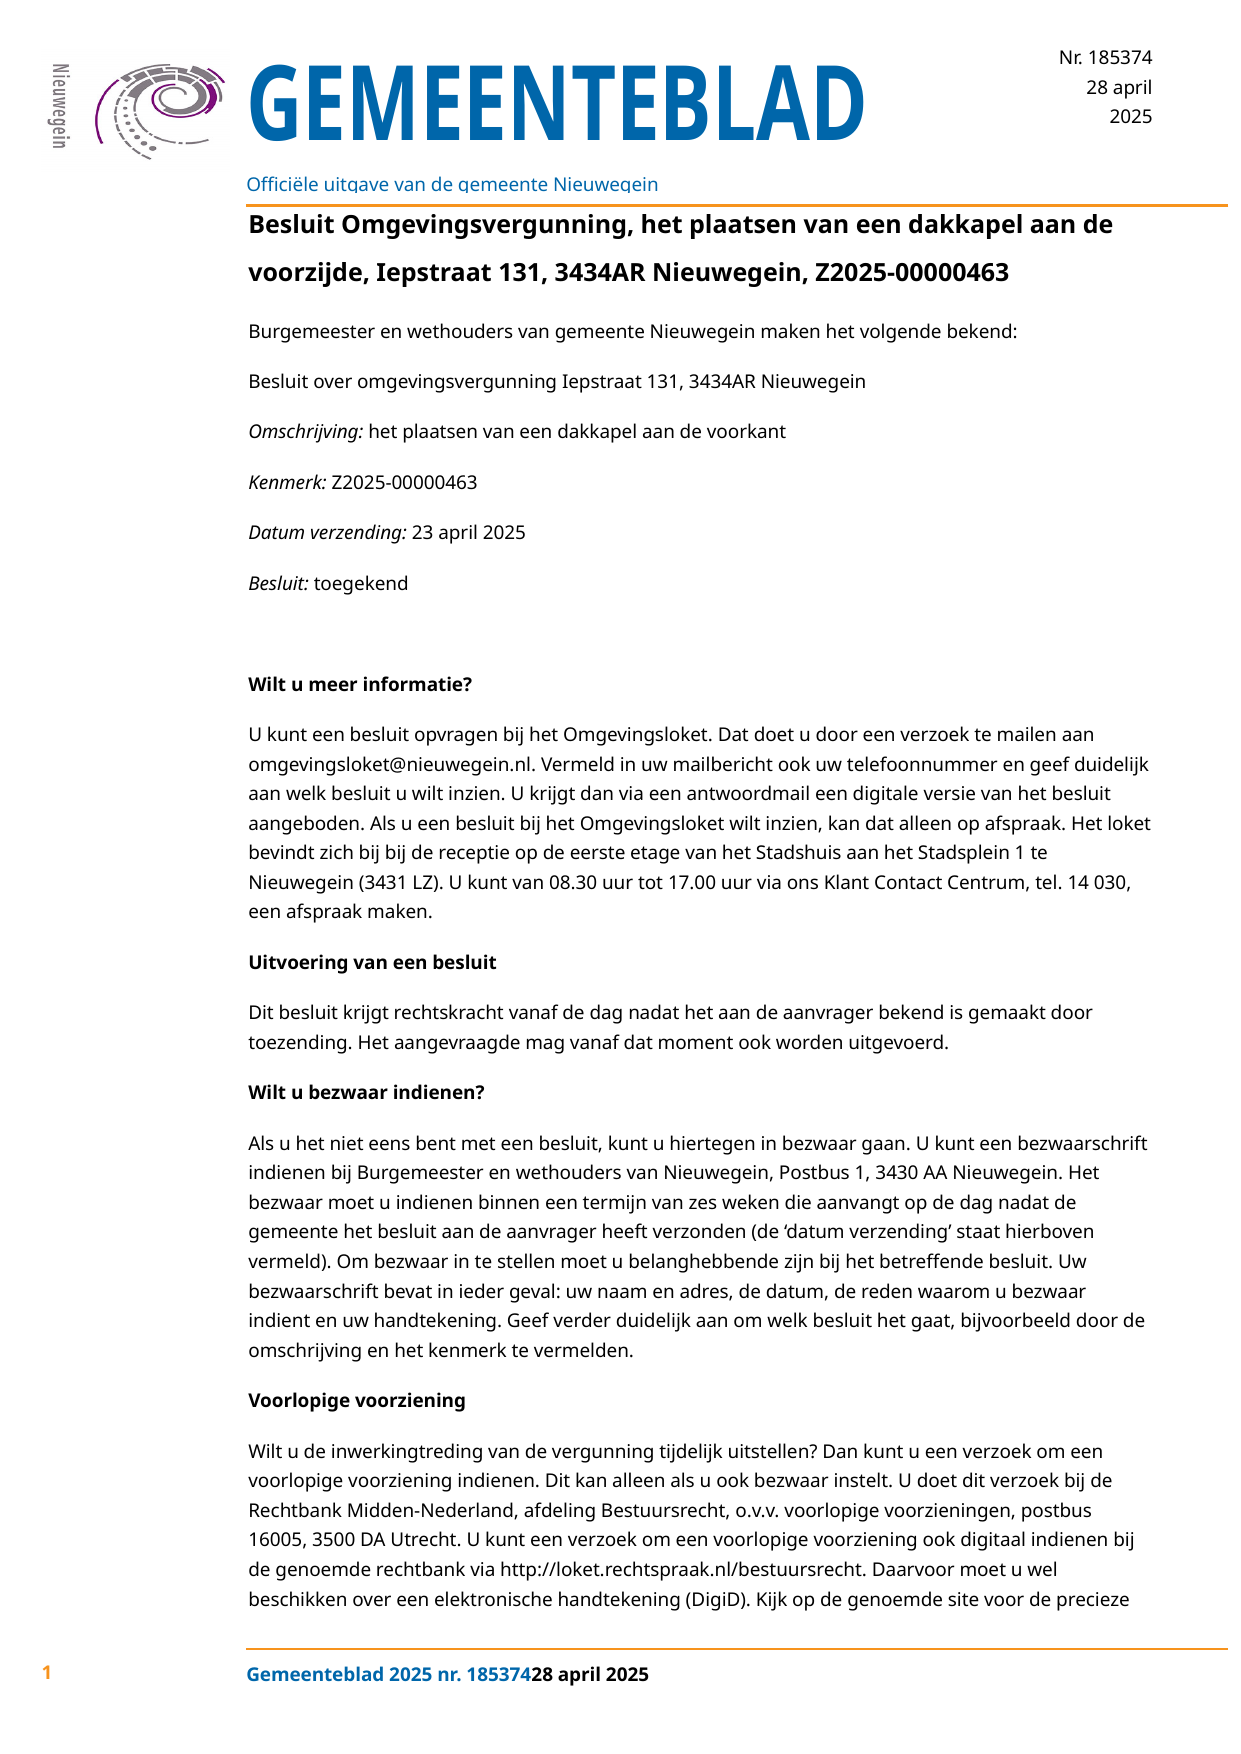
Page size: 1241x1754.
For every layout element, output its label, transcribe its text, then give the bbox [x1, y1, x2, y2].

text Dit besluit krijgt rechtskracht vanaf de dag nadat het aan de aanvrager bekend is gemaakt door toezending. Het aangevraagde mag vanaf dat moment ook worden uitgevoerd. [248, 999, 1152, 1055]
text Omschrijving: het plaatsen van een dakkapel aan de voorkant [248, 419, 1152, 444]
text Uitvoering van een besluit [248, 949, 1152, 975]
text U kunt een besluit opvragen bij het Omgevingsloket. Dat doet u door een verzoek te mailen aan omgevingsloket@nieuwegein.nl. Vermeld in uw mailbericht ook uw telefoonnummer en geef duidelijk aan welk besluit u wilt inzien. U krijgt dan via een antwoordmail een digitale versie van het besluit aangeboden. Als u een besluit bij het Omgevingsloket wilt inzien, kan dat alleen op afspraak. Het loket bevindt zich bij bij de receptie op de eerste etage van het Stadshuis aan het Stadsplein 1 te Nieuwegein (3431 LZ). U kunt van 08.30 uur tot 17.00 uur via ons Klant Contact Centrum, tel. 14 030, een afspraak maken. [248, 721, 1152, 924]
text Als u het niet eens bent met een besluit, kunt u hiertegen in bezwaar gaan. U kunt een bezwaarschrift indienen bij Burgemeester en wethouders van Nieuwegein, Postbus 1, 3430 AA Nieuwegein. Het bezwaar moet u indienen binnen een termijn van zes weken die aanvangt op de dag nadat de gemeente het besluit aan de aanvrager heeft verzonden (de ‘datum verzending’ staat hierboven vermeld). Om bezwaar in te stellen moet u belanghebbende zijn bij het betreffende besluit. Uw bezwaarschrift bevat in ieder geval: uw naam en adres, de datum, de reden waarom u bezwaar indient en uw handtekening. Geef verder duidelijk aan om welk besluit het gaat, bijvoorbeeld door de omschrijving en het kenmerk te vermelden. [248, 1130, 1152, 1363]
text Voorlopige voorziening [248, 1387, 1152, 1413]
text Wilt u bezwaar indienen? [248, 1079, 1152, 1105]
text Besluit over omgevingsvergunning Iepstraat 131, 3434AR Nieuwegein [248, 368, 1152, 394]
text Wilt u de inwerkingtreding van de vergunning tijdelijk uitstellen? Dan kunt u een verzoek om een voorlopige voorziening indienen. Dit kan alleen als u ook bezwaar instelt. U doet dit verzoek bij de Rechtbank Midden-Nederland, afdeling Bestuursrecht, o.v.v. voorlopige voorzieningen, postbus 16005, 3500 DA Utrecht. U kunt een verzoek om een voorlopige voorziening ook digitaal indienen bij de genoemde rechtbank via http://loket.rechtspraak.nl/bestuursrecht. Daarvoor moet u wel beschikken over een elektronische handtekening (DigiD). Kijk op de genoemde site voor de precieze [248, 1438, 1152, 1612]
text Besluit Omgevingsvergunning, het plaatsen van een dakkapel aan de voorzijde, Iepstraat 131, 3434AR Nieuwegein, Z2025-00000463 [248, 207, 1152, 288]
picture [41, 47, 231, 172]
text Kenmerk: Z2025-00000463 [248, 469, 1152, 495]
text Besluit: toegekend [248, 570, 1152, 596]
text Datum verzending: 23 april 2025 [248, 519, 1152, 545]
text Wilt u meer informatie? [248, 671, 1152, 697]
text Burgemeester en wethouders van gemeente Nieuwegein maken het volgende bekend: [248, 318, 1152, 344]
